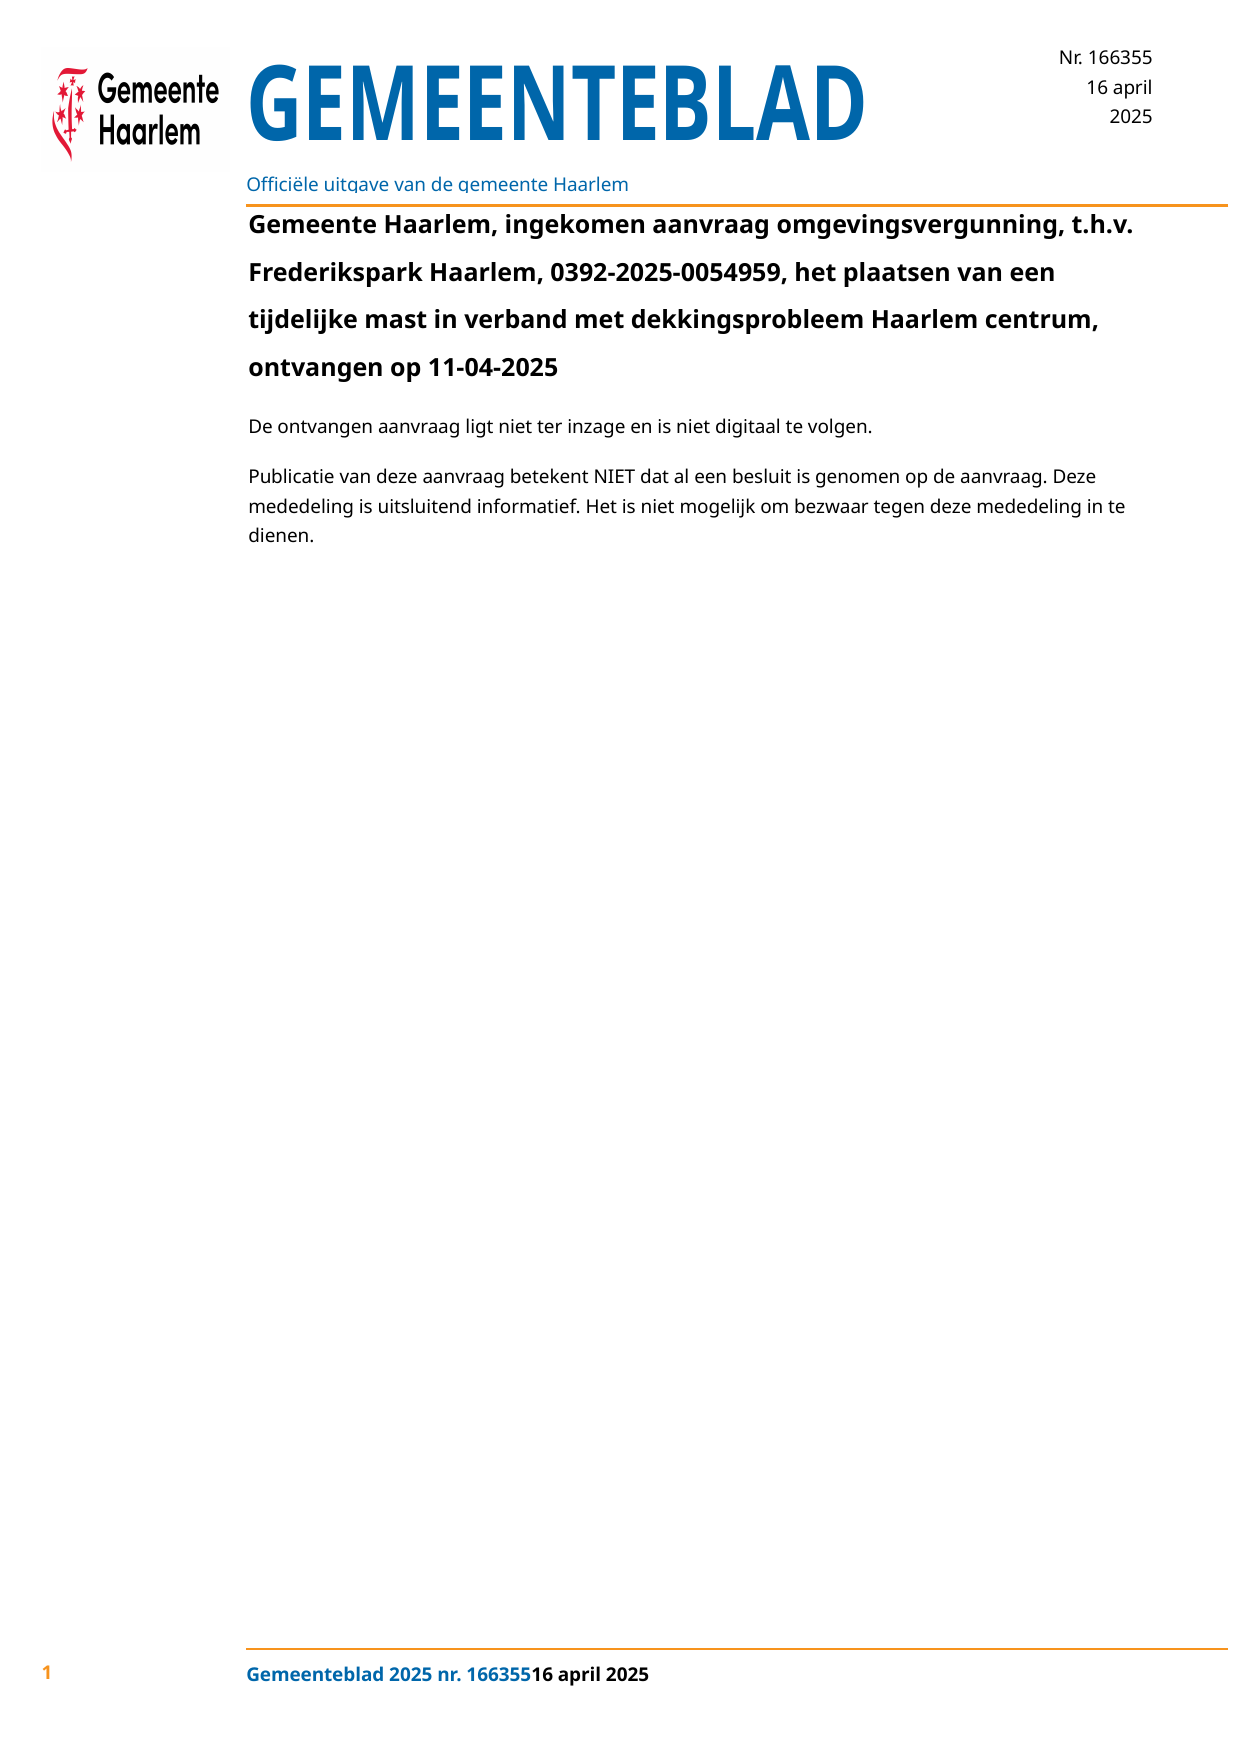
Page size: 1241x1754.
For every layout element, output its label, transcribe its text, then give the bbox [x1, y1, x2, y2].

text Publicatie van deze aanvraag betekent NIET dat al een besluit is genomen op de aanvraag. Deze mededeling is uitsluitend informatief. Het is niet mogelijk om bezwaar tegen deze mededeling in te dienen. [248, 463, 1152, 548]
text Gemeente Haarlem, ingekomen aanvraag omgevingsvergunning, t.h.v. Frederikspark Haarlem, 0392-2025-0054959, het plaatsen van een tijdelijke mast in verband met dekkingsprobleem Haarlem centrum, ontvangen op 11-04-2025 [248, 207, 1152, 384]
text De ontvangen aanvraag ligt niet ter inzage en is niet digitaal te volgen. [248, 413, 1152, 439]
picture [41, 47, 231, 172]
